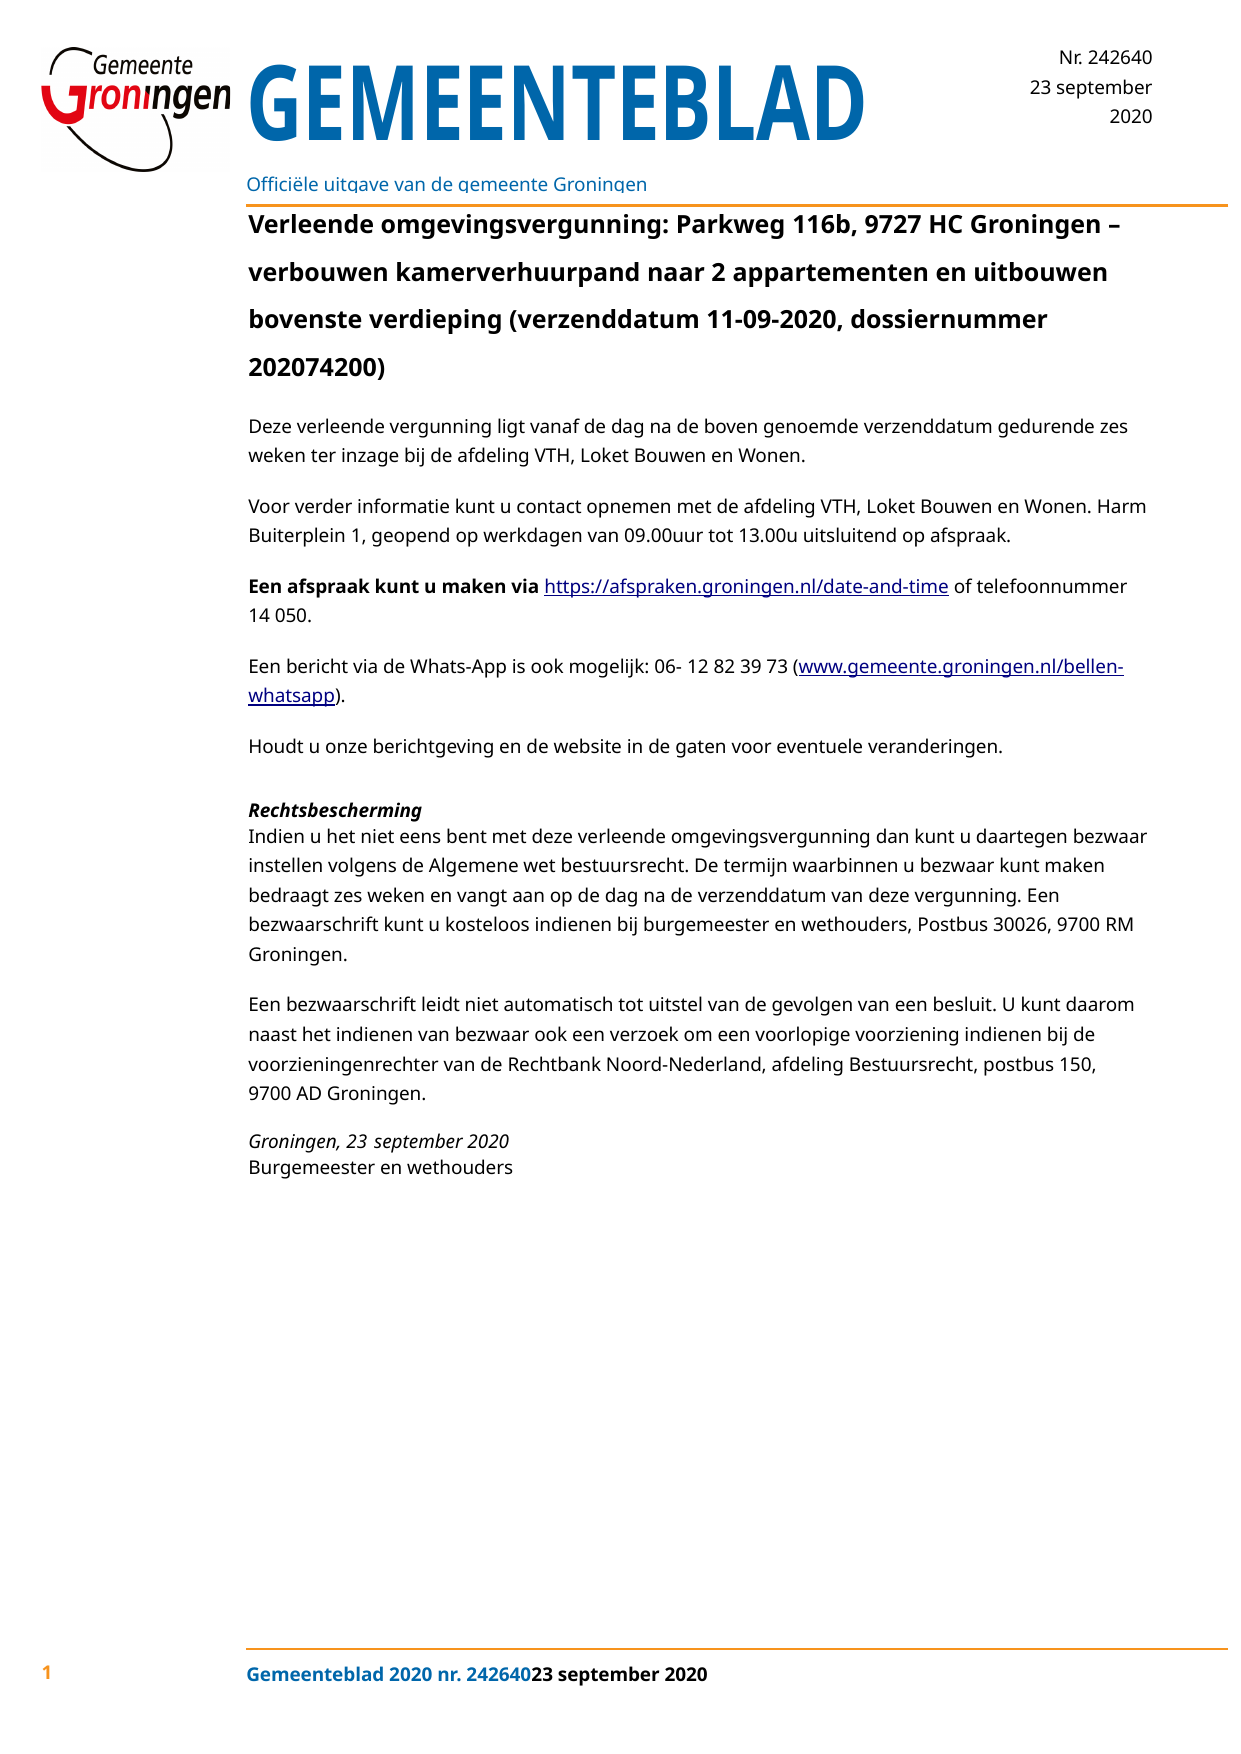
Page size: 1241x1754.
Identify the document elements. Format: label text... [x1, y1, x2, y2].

picture [41, 47, 231, 172]
text Voor verder informatie kunt u contact opnemen met de afdeling VTH, Loket Bouwen en Wonen. Harm Buiterplein 1, geopend op werkdagen van 09.00uur tot 13.00u uitsluitend op afspraak. [248, 493, 1152, 548]
text Houdt u onze berichtgeving en de website in de gaten voor eventuele veranderingen. [248, 733, 1152, 759]
text Verleende omgevingsvergunning: Parkweg 116b, 9727 HC Groningen – verbouwen kamerverhuurpand naar 2 appartementen en uitbouwen bovenste verdieping (verzenddatum 11-09-2020, dossiernummer 202074200) [248, 207, 1152, 384]
text Een bezwaarschrift leidt niet automatisch tot uitstel van de gevolgen van een besluit. U kunt daarom naast het indienen van bezwaar ook een verzoek om een voorlopige voorziening indienen bij de voorzieningenrechter van de Rechtbank Noord-Nederland, afdeling Bestuursrecht, postbus 150, 9700 AD Groningen. [248, 992, 1152, 1106]
text Deze verleende vergunning ligt vanaf de dag na de boven genoemde verzenddatum gedurende zes weken ter inzage bij de afdeling VTH, Loket Bouwen en Wonen. [248, 413, 1152, 468]
text Burgemeester en wethouders [248, 1154, 1152, 1179]
text Groningen, 23 september 2020 [248, 1128, 1152, 1154]
text Een bericht via de Whats-App is ook mogelijk: 06- 12 82 39 73 (www.gemeente.groningen.nl/bellen-whatsapp). [248, 653, 1152, 708]
text Indien u het niet eens bent met deze verleende omgevingsvergunning dan kunt u daartegen bezwaar instellen volgens de Algemene wet bestuursrecht. De termijn waarbinnen u bezwaar kunt maken bedraagt zes weken en vangt aan op de dag na de verzenddatum van deze vergunning. Een bezwaarschrift kunt u kosteloos indienen bij burgemeester en wethouders, Postbus 30026, 9700 RM Groningen. [248, 823, 1152, 967]
text Een afspraak kunt u maken via https://afspraken.groningen.nl/date-and-time of telefoonnummer 14 050. [248, 573, 1152, 628]
text Rechtsbescherming [248, 797, 1152, 823]
